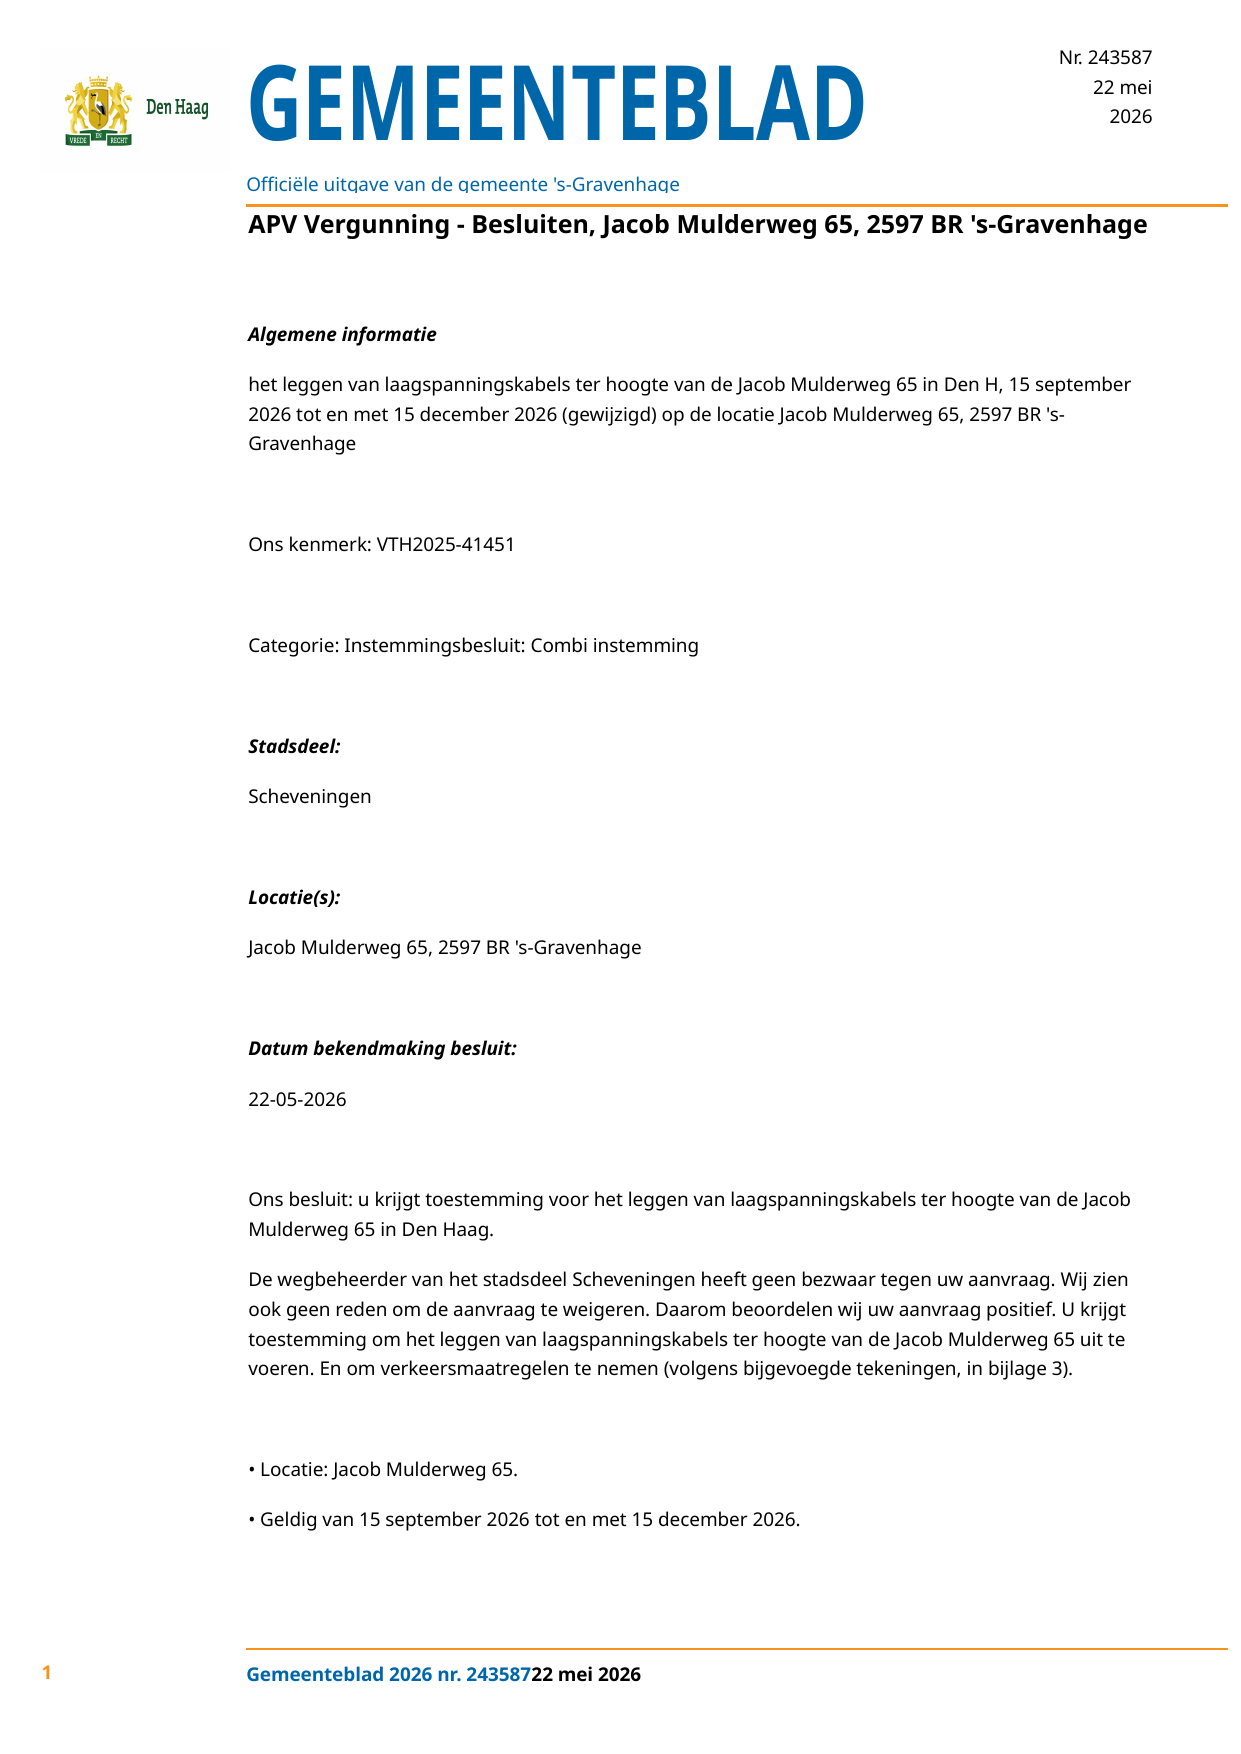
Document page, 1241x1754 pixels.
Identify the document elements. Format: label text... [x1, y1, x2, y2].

text • Locatie: Jacob Mulderweg 65. [248, 1456, 1152, 1482]
text Scheveningen [248, 783, 1152, 809]
text • Geldig van 15 september 2026 tot en met 15 december 2026. [248, 1507, 1152, 1532]
text Ons besluit: u krijgt toestemming voor het leggen van laagspanningskabels ter hoogte van de Jacob Mulderweg 65 in Den Haag. [248, 1187, 1152, 1242]
text Datum bekendmaking besluit: [248, 1035, 1152, 1061]
text De wegbeheerder van het stadsdeel Scheveningen heeft geen bezwaar tegen uw aanvraag. Wij zien ook geen reden om de aanvraag te weigeren. Daarom beoordelen wij uw aanvraag positief. U krijgt toestemming om het leggen van laagspanningskabels ter hoogte van de Jacob Mulderweg 65 uit te voeren. En om verkeersmaatregelen te nemen (volgens bijgevoegde tekeningen, in bijlage 3). [248, 1267, 1152, 1381]
text Locatie(s): [248, 884, 1152, 910]
text Jacob Mulderweg 65, 2597 BR 's-Gravenhage [248, 934, 1152, 960]
text Categorie: Instemmingsbesluit: Combi instemming [248, 632, 1152, 658]
text Ons kenmerk: VTH2025-41451 [248, 531, 1152, 557]
text Algemene informatie [248, 321, 1152, 346]
picture [41, 47, 231, 172]
text 22-05-2026 [248, 1086, 1152, 1111]
text APV Vergunning - Besluiten, Jacob Mulderweg 65, 2597 BR 's-Gravenhage [248, 207, 1152, 241]
text Stadsdeel: [248, 733, 1152, 758]
text het leggen van laagspanningskabels ter hoogte van de Jacob Mulderweg 65 in Den H, 15 september 2026 tot en met 15 december 2026 (gewijzigd) op de locatie Jacob Mulderweg 65, 2597 BR 's-Gravenhage [248, 371, 1152, 456]
